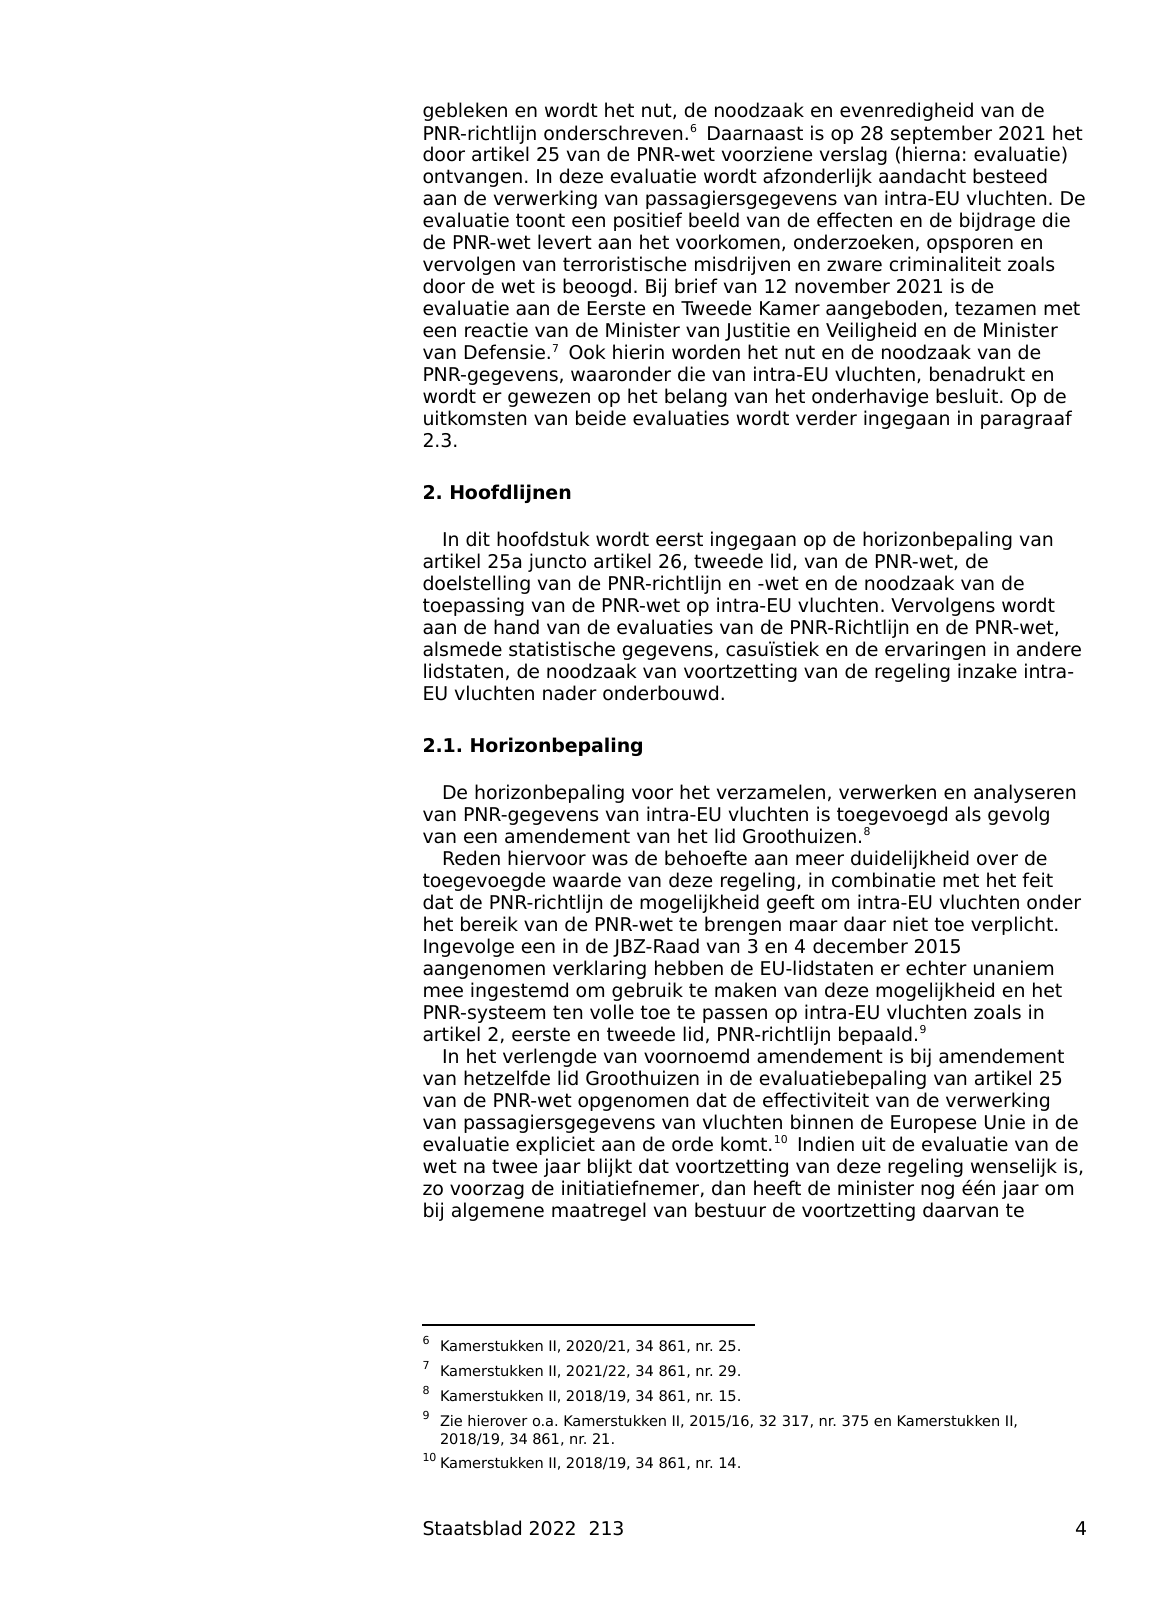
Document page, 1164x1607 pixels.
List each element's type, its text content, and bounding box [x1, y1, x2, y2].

subtitle 2. Hoofdlijnen [422, 482, 1087, 504]
text Reden hiervoor was de behoefte aan meer duidelijkheid over de toegevoegde waarde van deze regeling, in combinatie met het feit dat de PNR-richtlijn de mogelijkheid geeft om intra-EU vluchten onder het bereik van de PNR-wet te brengen maar daar niet toe verplicht. Ingevolge een in de JBZ-Raad van 3 en 4 december 2015 aangenomen verklaring hebben de EU-lidstaten er echter unaniem mee ingestemd om gebruik te maken van deze mogelijkheid en het PNR-systeem ten volle toe te passen op intra-EU vluchten zoals in artikel 2, eerste en tweede lid, PNR-richtlijn bepaald. [422, 848, 1087, 1046]
subtitle 2.1. Horizonbepaling [422, 735, 1087, 757]
text Kamerstukken II, 2018/19, 34 861, nr. 14. [422, 1451, 1087, 1473]
text In dit hoofdstuk wordt eerst ingegaan op de horizonbepaling van artikel 25a juncto artikel 26, tweede lid, van de PNR-wet, de doelstelling van de PNR-richtlijn en -wet en de noodzaak van de toepassing van de PNR-wet op intra-EU vluchten. Vervolgens wordt aan de hand van de evaluaties van de PNR-Richtlijn en de PNR-wet, alsmede statistische gegevens, casuïstiek en de ervaringen in andere lidstaten, de noodzaak van voortzetting van de regeling inzake intra-EU vluchten nader onderbouwd. [422, 529, 1087, 705]
text Kamerstukken II, 2020/21, 34 861, nr. 25. [422, 1334, 1087, 1356]
text Kamerstukken II, 2021/22, 34 861, nr. 29. [422, 1359, 1087, 1381]
text gebleken en wordt het nut, de noodzaak en evenredigheid van de PNR-richtlijn onderschreven. Daarnaast is op 28 september 2021 het door artikel 25 van de PNR-wet voorziene verslag (hierna: evaluatie) ontvangen. In deze evaluatie wordt afzonderlijk aandacht besteed aan de verwerking van passagiersgegevens van intra-EU vluchten. De evaluatie toont een positief beeld van de effecten en de bijdrage die de PNR-wet levert aan het voorkomen, onderzoeken, opsporen en vervolgen van terroristische misdrijven en zware criminaliteit zoals door de wet is beoogd. Bij brief van 12 november 2021 is de evaluatie aan de Eerste en Tweede Kamer aangeboden, tezamen met een reactie van de Minister van Justitie en Veiligheid en de Minister van Defensie. Ook hierin worden het nut en de noodzaak van de PNR-gegevens, waaronder die van intra-EU vluchten, benadrukt en wordt er gewezen op het belang van het onderhavige besluit. Op de uitkomsten van beide evaluaties wordt verder ingegaan in paragraaf 2.3. [422, 100, 1087, 452]
text Zie hierover o.a. Kamerstukken II, 2015/16, 32 317, nr. 375 en Kamerstukken II, 2018/19, 34 861, nr. 21. [422, 1409, 1087, 1448]
text Kamerstukken II, 2018/19, 34 861, nr. 15. [422, 1384, 1087, 1406]
text In het verlengde van voornoemd amendement is bij amendement van hetzelfde lid Groothuizen in de evaluatiebepaling van artikel 25 van de PNR-wet opgenomen dat de effectiviteit van de verwerking van passagiersgegevens van vluchten binnen de Europese Unie in de evaluatie expliciet aan de orde komt. Indien uit de evaluatie van de wet na twee jaar blijkt dat voortzetting van deze regeling wenselijk is, zo voorzag de initiatiefnemer, dan heeft de minister nog één jaar om bij algemene maatregel van bestuur de voortzetting daarvan te [422, 1046, 1087, 1221]
text De horizonbepaling voor het verzamelen, verwerken en analyseren van PNR-gegevens van intra-EU vluchten is toegevoegd als gevolg van een amendement van het lid Groothuizen. [422, 782, 1087, 848]
